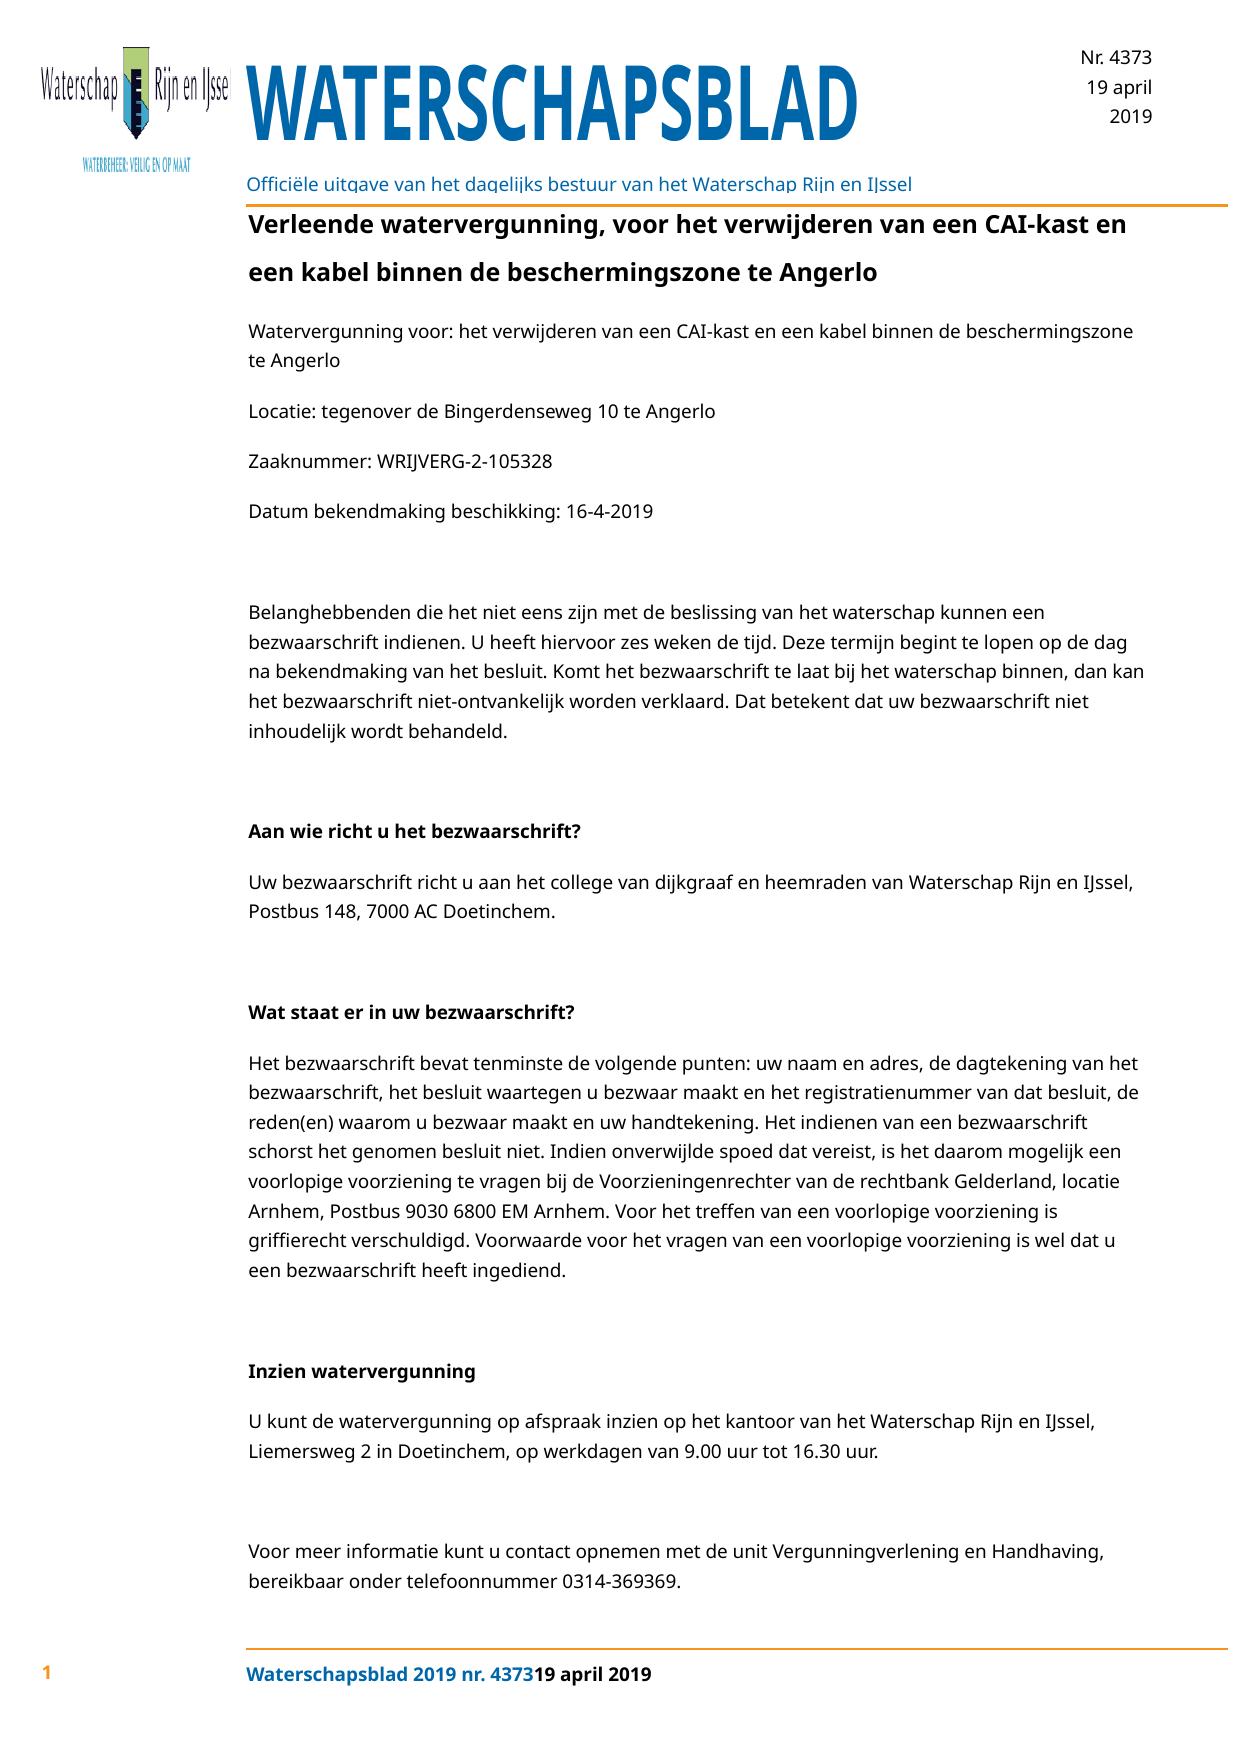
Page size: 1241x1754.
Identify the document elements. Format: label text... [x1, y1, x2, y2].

text Uw bezwaarschrift richt u aan het college van dijkgraaf en heemraden van Waterschap Rijn en IJssel, Postbus 148, 7000 AC Doetinchem. [248, 869, 1152, 924]
text Aan wie richt u het bezwaarschrift? [248, 819, 1152, 844]
text Belanghebbenden die het niet eens zijn met de beslissing van het waterschap kunnen een bezwaarschrift indienen. U heeft hiervoor zes weken de tijd. Deze termijn begint te lopen op de dag na bekendmaking van het besluit. Komt het bezwaarschrift te laat bij het waterschap binnen, dan kan het bezwaarschrift niet-ontvankelijk worden verklaard. Dat betekent dat uw bezwaarschrift niet inhoudelijk wordt behandeld. [248, 599, 1152, 744]
text Verleende watervergunning, voor het verwijderen van een CAI-kast en een kabel binnen de beschermingszone te Angerlo [248, 207, 1152, 288]
text Locatie: tegenover de Bingerdenseweg 10 te Angerlo [248, 398, 1152, 424]
text Inzien watervergunning [248, 1358, 1152, 1384]
text Het bezwaarschrift bevat tenminste de volgende punten: uw naam en adres, de dagtekening van het bezwaarschrift, het besluit waartegen u bezwaar maakt en het registratienummer van dat besluit, de reden(en) waarom u bezwaar maakt en uw handtekening. Het indienen van een bezwaarschrift schorst het genomen besluit niet. Indien onverwijlde spoed dat vereist, is het daarom mogelijk een voorlopige voorziening te vragen bij de Voorzieningenrechter van de rechtbank Gelderland, locatie Arnhem, Postbus 9030 6800 EM Arnhem. Voor het treffen van een voorlopige voorziening is griffierecht verschuldigd. Voorwaarde voor het vragen van een voorlopige voorziening is wel dat u een bezwaarschrift heeft ingediend. [248, 1050, 1152, 1283]
picture [41, 47, 231, 172]
text Wat staat er in uw bezwaarschrift? [248, 999, 1152, 1025]
text Datum bekendmaking beschikking: 16-4-2019 [248, 499, 1152, 524]
text Watervergunning voor: het verwijderen van een CAI-kast en een kabel binnen de beschermingszone te Angerlo [248, 318, 1152, 373]
text Voor meer informatie kunt u contact opnemen met de unit Vergunningverlening en Handhaving, bereikbaar onder telefoonnummer 0314-369369. [248, 1539, 1152, 1594]
text Zaaknummer: WRIJVERG-2-105328 [248, 448, 1152, 474]
text U kunt de watervergunning op afspraak inzien op het kantoor van het Waterschap Rijn en IJssel, Liemersweg 2 in Doetinchem, op werkdagen van 9.00 uur tot 16.30 uur. [248, 1408, 1152, 1464]
